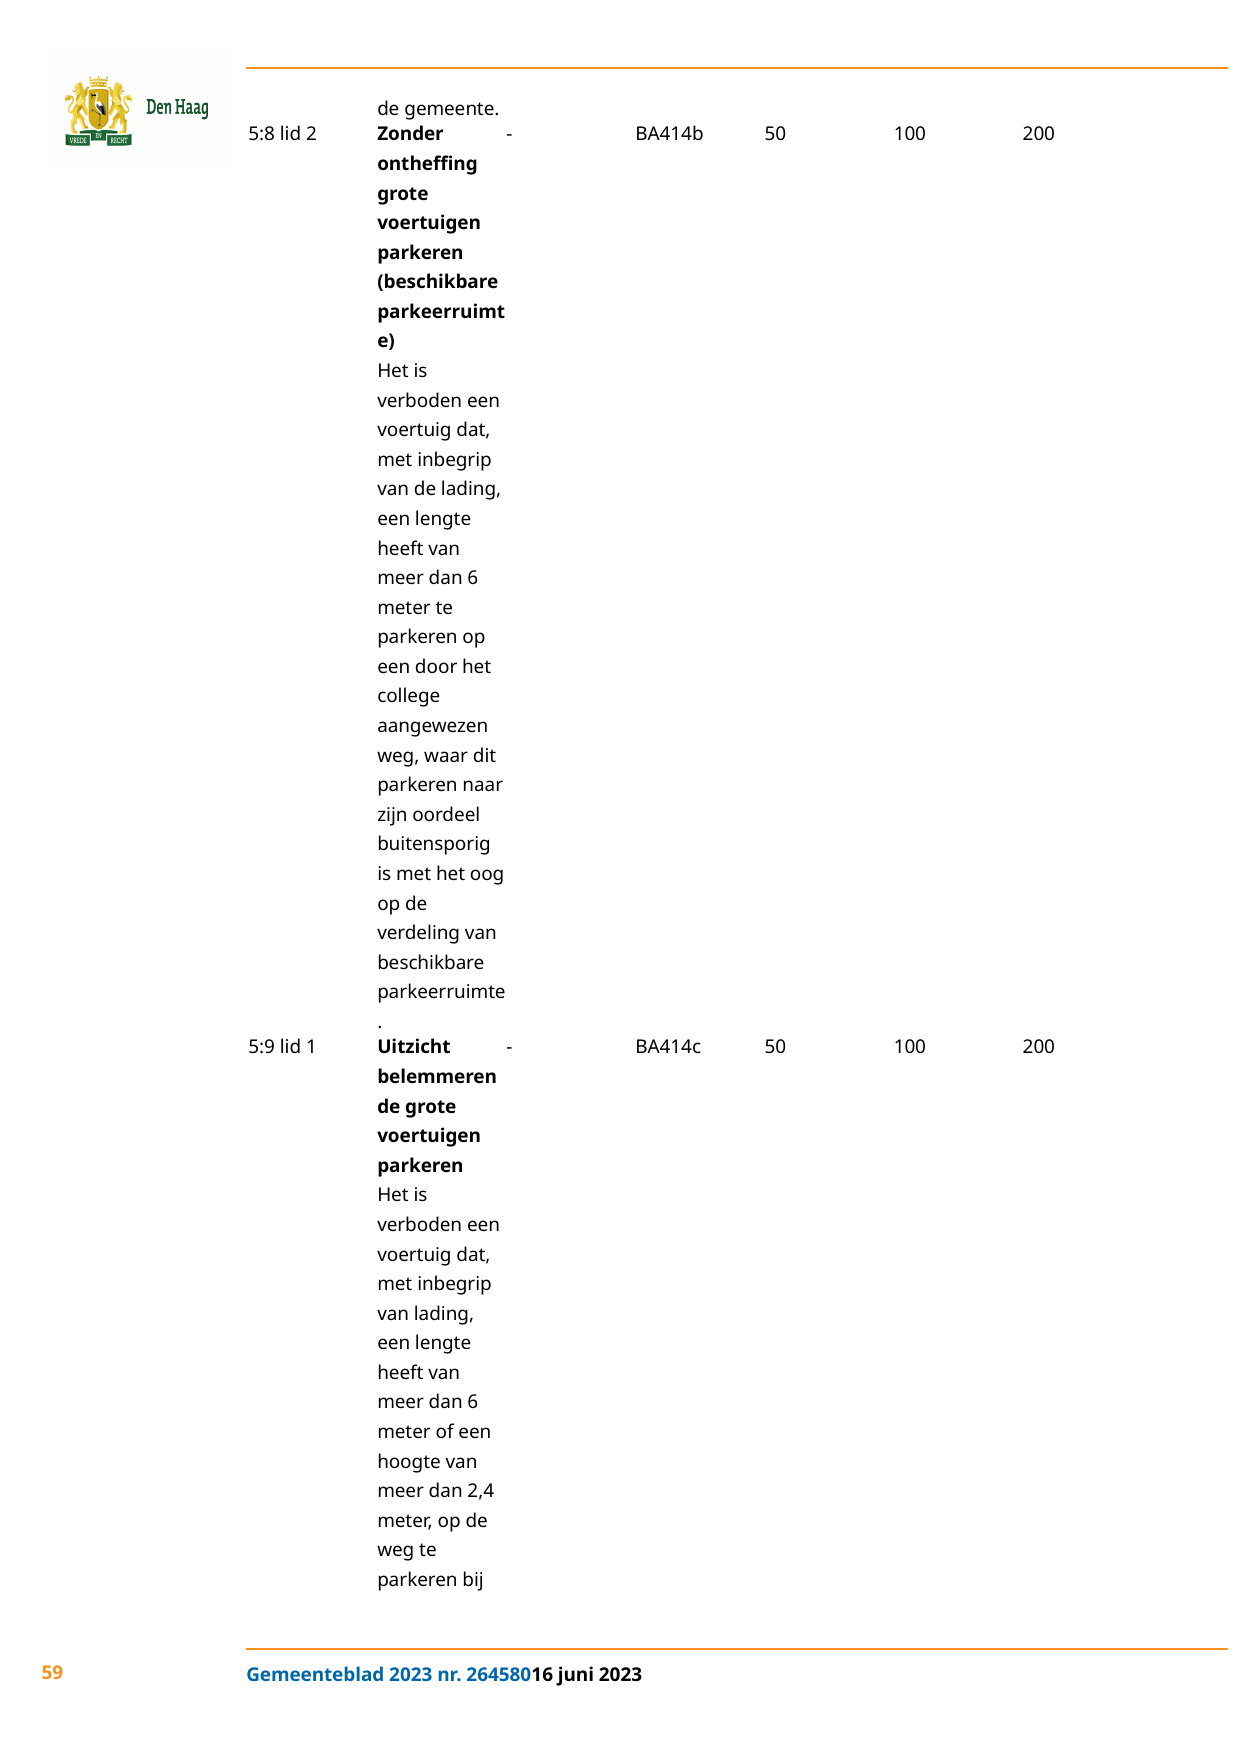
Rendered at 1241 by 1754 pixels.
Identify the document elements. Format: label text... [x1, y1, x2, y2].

table_cell 200 [1023, 121, 1152, 1034]
table_cell - [506, 121, 635, 1034]
table_cell 100 [894, 1034, 1022, 1592]
table_cell 50 [764, 121, 893, 1034]
table_cell 200 [1023, 1034, 1152, 1592]
table_cell 100 [894, 121, 1022, 1034]
table_cell [248, 95, 377, 121]
table_cell Uitzicht belemmerende grote voertuigen parkeren Het is verboden een voertuig dat, met inbegrip van lading, een lengte heeft van meer dan 6 meter of een hoogte van meer dan 2,4 meter, op de weg te parkeren bij [377, 1034, 506, 1592]
table_cell BA414b [635, 121, 764, 1034]
table_cell 5:9 lid 1 [248, 1034, 377, 1592]
table_cell [1023, 95, 1152, 121]
table_cell - [506, 95, 635, 121]
table_cell 50 [764, 1034, 893, 1592]
table_cell [764, 95, 893, 121]
picture [41, 47, 231, 172]
table_cell 5:8 lid 2 [248, 121, 377, 1034]
table_cell de gemeente. [377, 95, 506, 121]
table_cell - [506, 1034, 635, 1592]
table_cell Zonder ontheffing grote voertuigen parkeren (beschikbare parkeerruimte) Het is verboden een voertuig dat, met inbegrip van de lading, een lengte heeft van meer dan 6 meter te parkeren op een door het college aangewezen weg, waar dit parkeren naar zijn oordeel buitensporig is met het oog op de verdeling van beschikbare parkeerruimte. [377, 121, 506, 1034]
table_cell [894, 95, 1022, 121]
table_cell BA414c [635, 1034, 764, 1592]
table_cell [635, 95, 764, 121]
